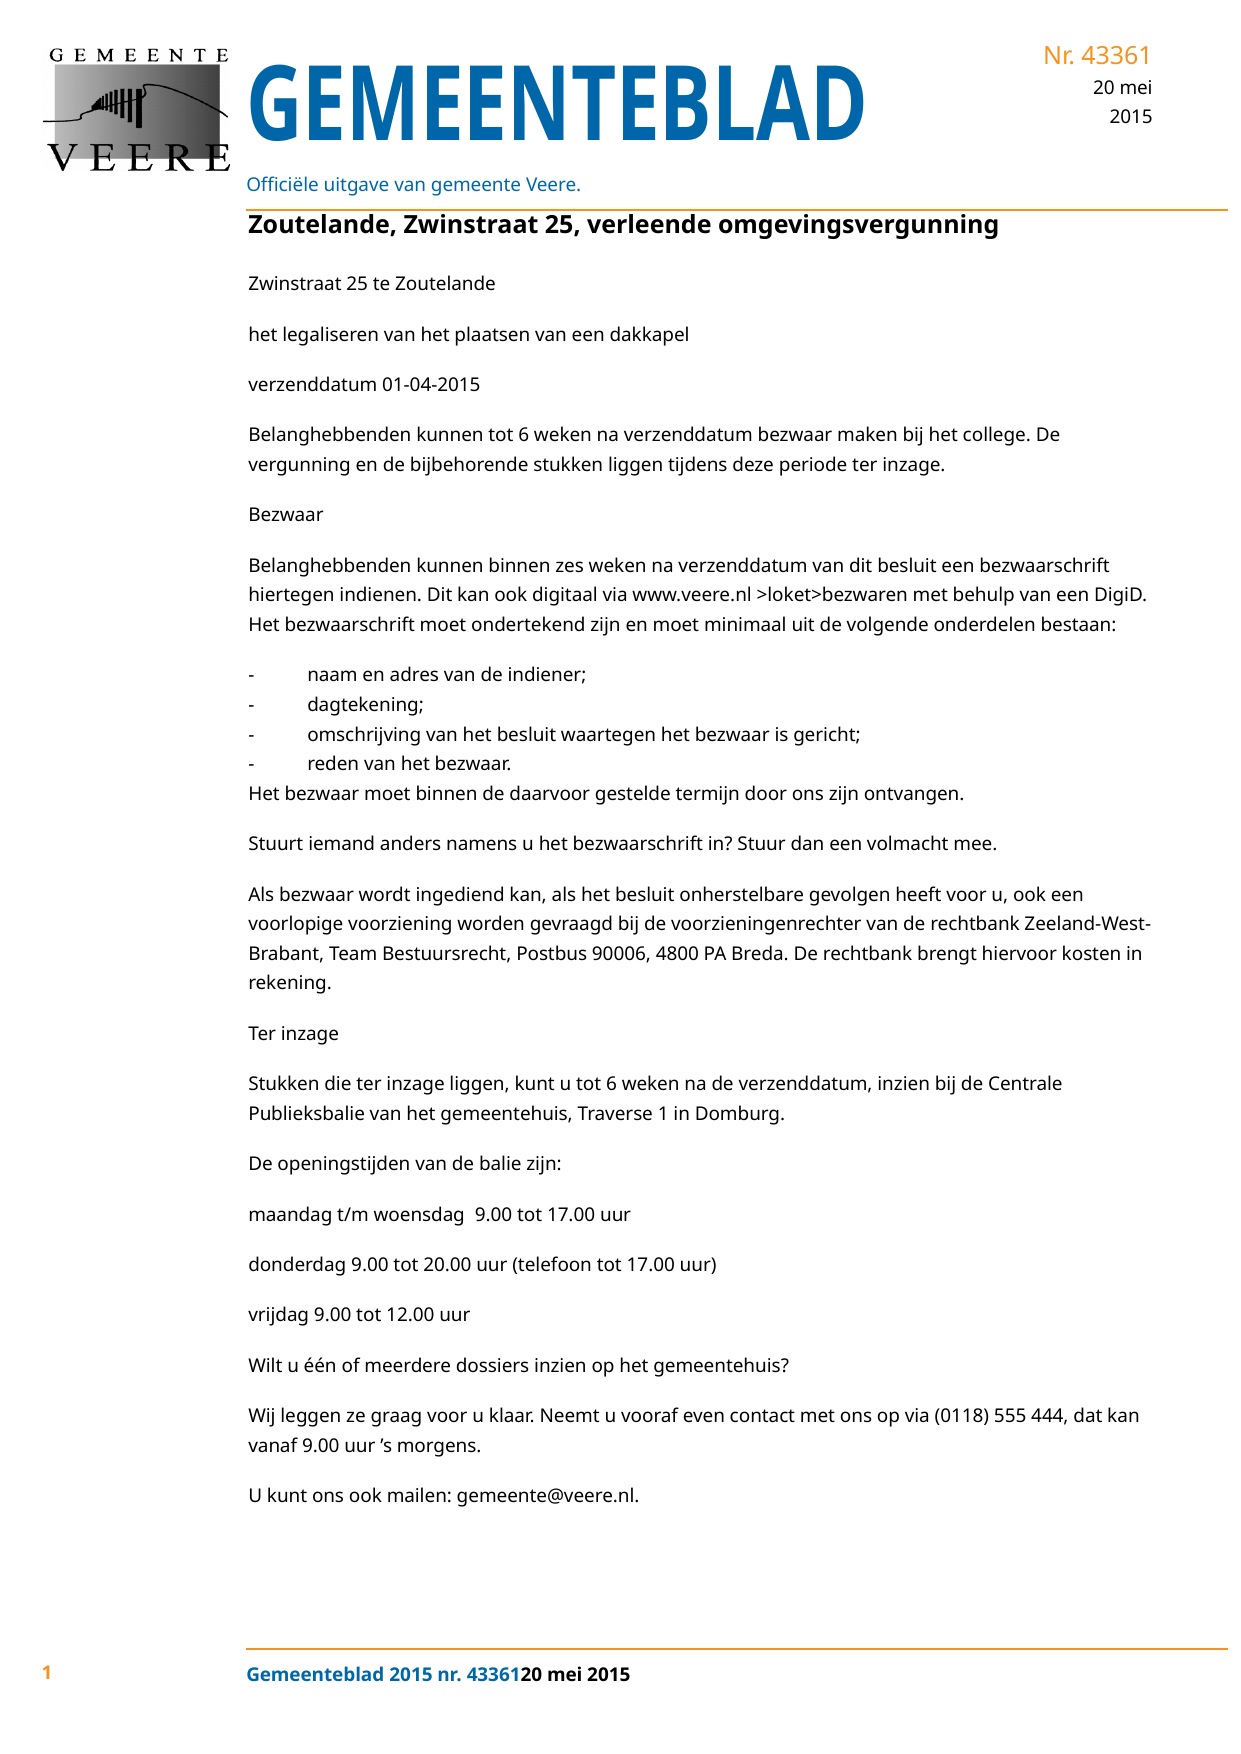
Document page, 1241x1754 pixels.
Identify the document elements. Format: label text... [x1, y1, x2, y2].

text Zoutelande, Zwinstraat 25, verleende omgevingsvergunning [248, 211, 1152, 241]
list omschrijving van het besluit waartegen het bezwaar is gericht; [248, 721, 1152, 746]
text Ter inzage [248, 1020, 1152, 1046]
text Het bezwaar moet binnen de daarvoor gestelde termijn door ons zijn ontvangen. [248, 780, 1152, 806]
text Als bezwaar wordt ingediend kan, als het besluit onherstelbare gevolgen heeft voor u, ook een voorlopige voorziening worden gevraagd bij de voorzieningenrechter van de rechtbank Zeeland-West-Brabant, Team Bestuursrecht, Postbus 90006, 4800 PA Breda. De rechtbank brengt hiervoor kosten in rekening. [248, 881, 1152, 995]
picture [41, 47, 231, 172]
text Bezwaar [248, 502, 1152, 527]
text Wilt u één of meerdere dossiers inzien op het gemeentehuis? [248, 1352, 1152, 1378]
text het legaliseren van het plaatsen van een dakkapel [248, 321, 1152, 346]
text Belanghebbenden kunnen binnen zes weken na verzenddatum van dit besluit een bezwaarschrift hiertegen indienen. Dit kan ook digitaal via www.veere.nl >loket>bezwaren met behulp van een DigiD. Het bezwaarschrift moet ondertekend zijn en moet minimaal uit de volgende onderdelen bestaan: [248, 552, 1152, 637]
text Stukken die ter inzage liggen, kunt u tot 6 weken na de verzenddatum, inzien bij de Centrale Publieksbalie van het gemeentehuis, Traverse 1 in Domburg. [248, 1070, 1152, 1126]
list reden van het bezwaar. [248, 750, 1152, 776]
text verzenddatum 01-04-2015 [248, 371, 1152, 397]
text De openingstijden van de balie zijn: [248, 1150, 1152, 1176]
text donderdag 9.00 tot 20.00 uur (telefoon tot 17.00 uur) [248, 1251, 1152, 1277]
text Belanghebbenden kunnen tot 6 weken na verzenddatum bezwaar maken bij het college. De vergunning en de bijbehorende stukken liggen tijdens deze periode ter inzage. [248, 422, 1152, 477]
list naam en adres van de indiener; [248, 662, 1152, 687]
list dagtekening; [248, 691, 1152, 717]
text vrijdag 9.00 tot 12.00 uur [248, 1302, 1152, 1327]
text U kunt ons ook mailen: gemeente@veere.nl. [248, 1482, 1152, 1508]
text Stuurt iemand anders namens u het bezwaarschrift in? Stuur dan een volmacht mee. [248, 830, 1152, 856]
text Wij leggen ze graag voor u klaar. Neemt u vooraf even contact met ons op via (0118) 555 444, dat kan vanaf 9.00 uur ’s morgens. [248, 1402, 1152, 1458]
text maandag t/m woensdag 9.00 tot 17.00 uur [248, 1201, 1152, 1226]
text Zwinstraat 25 te Zoutelande [248, 270, 1152, 296]
